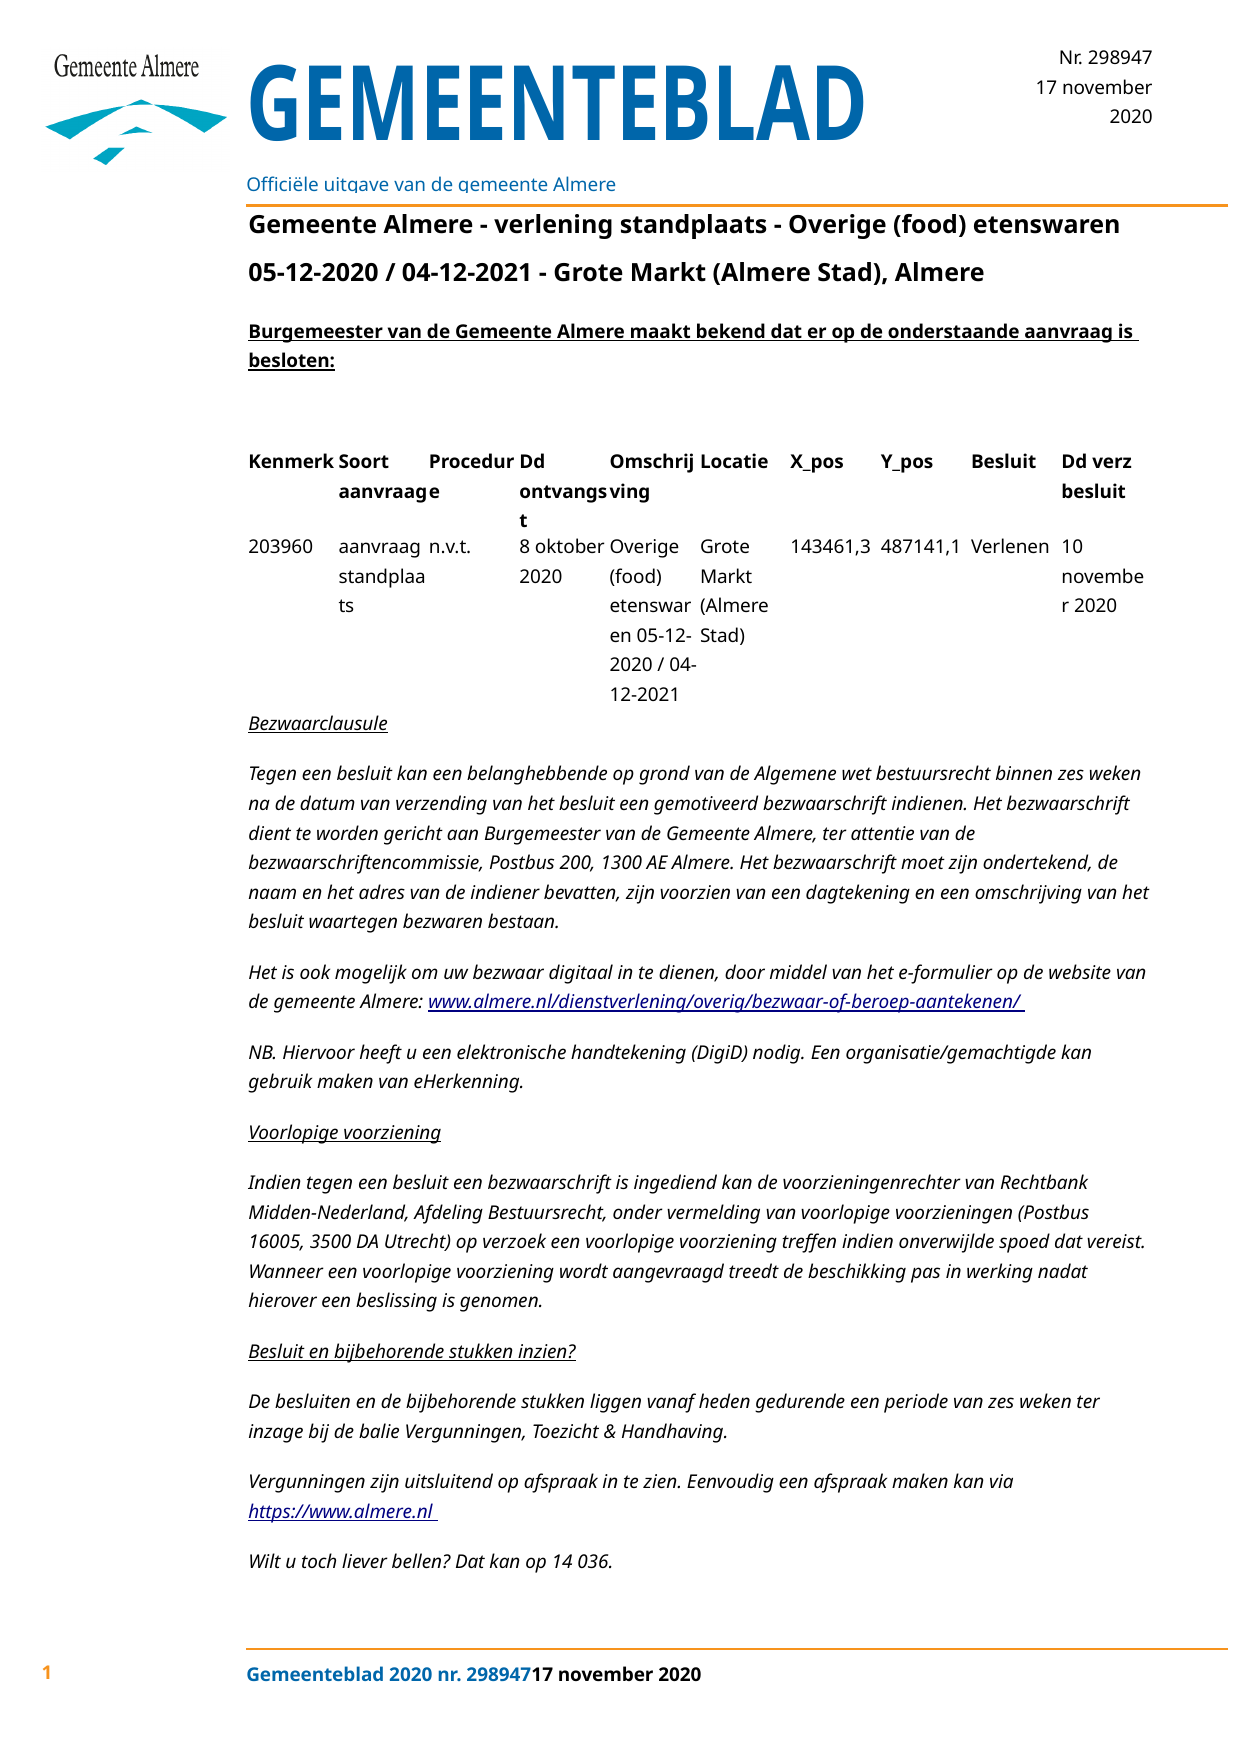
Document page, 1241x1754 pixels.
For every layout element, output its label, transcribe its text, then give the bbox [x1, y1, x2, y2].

table_header X_pos [790, 449, 881, 533]
text Voorlopige voorziening [248, 1119, 1152, 1145]
text Het is ook mogelijk om uw bezwaar digitaal in te dienen, door middel van het e-formulier op de website van de gemeente Almere: www.almere.nl/dienstverlening/overig/bezwaar-of-beroep-aantekenen/ [248, 959, 1152, 1014]
text Wilt u toch liever bellen? Dat kan op 14 036. [248, 1548, 1152, 1574]
text Besluit en bijbehorende stukken inzien? [248, 1338, 1152, 1364]
table_header Locatie [700, 449, 790, 533]
table_cell 487141,1 [881, 533, 971, 707]
table_header Kenmerk [248, 449, 338, 533]
text NB. Hiervoor heeft u een elektronische handtekening (DigiD) nodig. Een organisatie/gemachtigde kan gebruik maken van eHerkenning. [248, 1039, 1152, 1094]
table_header Besluit [971, 449, 1061, 533]
table_cell Grote Markt (Almere Stad) [700, 533, 790, 707]
table_cell aanvraag standplaats [338, 533, 429, 707]
table_header Y_pos [881, 449, 971, 533]
text Bezwaarclausule [248, 710, 1152, 736]
table_cell 10 november 2020 [1061, 533, 1152, 707]
picture [41, 47, 231, 172]
text Gemeente Almere - verlening standplaats - Overige (food) etenswaren 05-12-2020 / 04-12-2021 - Grote Markt (Almere Stad), Almere [248, 207, 1152, 288]
table_header Procedure [429, 449, 519, 533]
text Tegen een besluit kan een belanghebbende op grond van de Algemene wet bestuursrecht binnen zes weken na de datum van verzending van het besluit een gemotiveerd bezwaarschrift indienen. Het bezwaarschrift dient te worden gericht aan Burgemeester van de Gemeente Almere, ter attentie van de bezwaarschriftencommissie, Postbus 200, 1300 AE Almere. Het bezwaarschrift moet zijn ondertekend, de naam en het adres van de indiener bevatten, zijn voorzien van een dagtekening en een omschrijving van het besluit waartegen bezwaren bestaan. [248, 761, 1152, 934]
text Burgemeester van de Gemeente Almere maakt bekend dat er op de onderstaande aanvraag is besloten: [248, 318, 1152, 373]
table_cell Overige (food) etenswaren 05-12-2020 / 04-12-2021 [609, 533, 700, 707]
text Indien tegen een besluit een bezwaarschrift is ingediend kan de voorzieningenrechter van Rechtbank Midden-Nederland, Afdeling Bestuursrecht, onder vermelding van voorlopige voorzieningen (Postbus 16005, 3500 DA Utrecht) op verzoek een voorlopige voorziening treffen indien onverwijlde spoed dat vereist. Wanneer een voorlopige voorziening wordt aangevraagd treedt de beschikking pas in werking nadat hierover een beslissing is genomen. [248, 1169, 1152, 1313]
table_cell Verlenen [971, 533, 1061, 707]
table_header Soort aanvraag [338, 449, 429, 533]
table_cell 203960 [248, 533, 338, 707]
table_cell n.v.t. [429, 533, 519, 707]
table_header Dd ontvangst [519, 449, 609, 533]
table_cell 143461,3 [790, 533, 881, 707]
table_cell 8 oktober 2020 [519, 533, 609, 707]
table_header Omschrijving [609, 449, 700, 533]
text Vergunningen zijn uitsluitend op afspraak in te zien. Eenvoudig een afspraak maken kan via https://www.almere.nl [248, 1468, 1152, 1524]
text De besluiten en de bijbehorende stukken liggen vanaf heden gedurende een periode van zes weken ter inzage bij de balie Vergunningen, Toezicht & Handhaving. [248, 1388, 1152, 1444]
table_header Dd verz besluit [1061, 449, 1152, 533]
